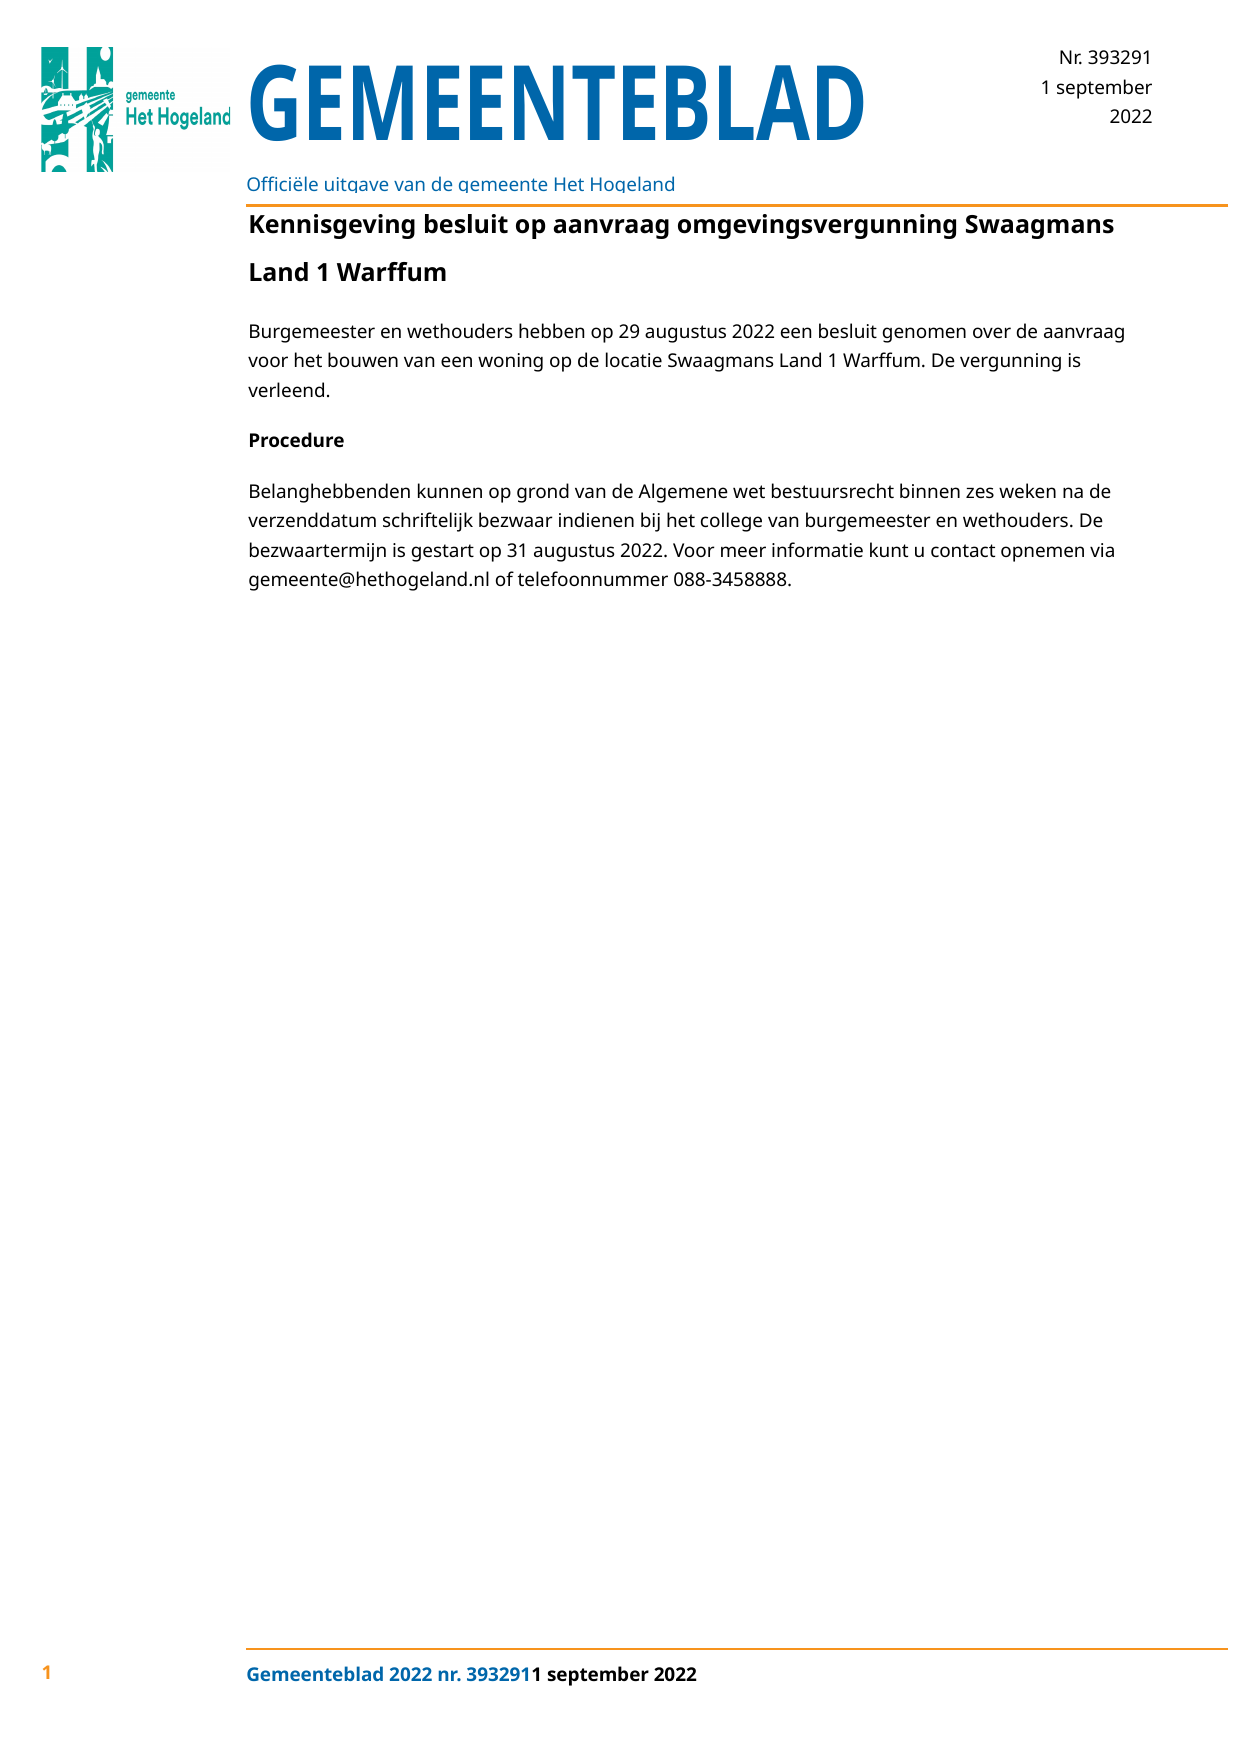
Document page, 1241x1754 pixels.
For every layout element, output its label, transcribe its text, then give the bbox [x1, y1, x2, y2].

text Kennisgeving besluit op aanvraag omgevingsvergunning Swaagmans Land 1 Warffum [248, 207, 1152, 288]
text Procedure [248, 427, 1152, 453]
text Burgemeester en wethouders hebben op 29 augustus 2022 een besluit genomen over de aanvraag voor het bouwen van een woning op de locatie Swaagmans Land 1 Warffum. De vergunning is verleend. [248, 318, 1152, 403]
picture [41, 47, 231, 172]
text Belanghebbenden kunnen op grond van de Algemene wet bestuursrecht binnen zes weken na de verzenddatum schriftelijk bezwaar indienen bij het college van burgemeester en wethouders. De bezwaartermijn is gestart op 31 augustus 2022. Voor meer informatie kunt u contact opnemen via gemeente@hethogeland.nl of telefoonnummer 088-3458888. [248, 478, 1152, 592]
